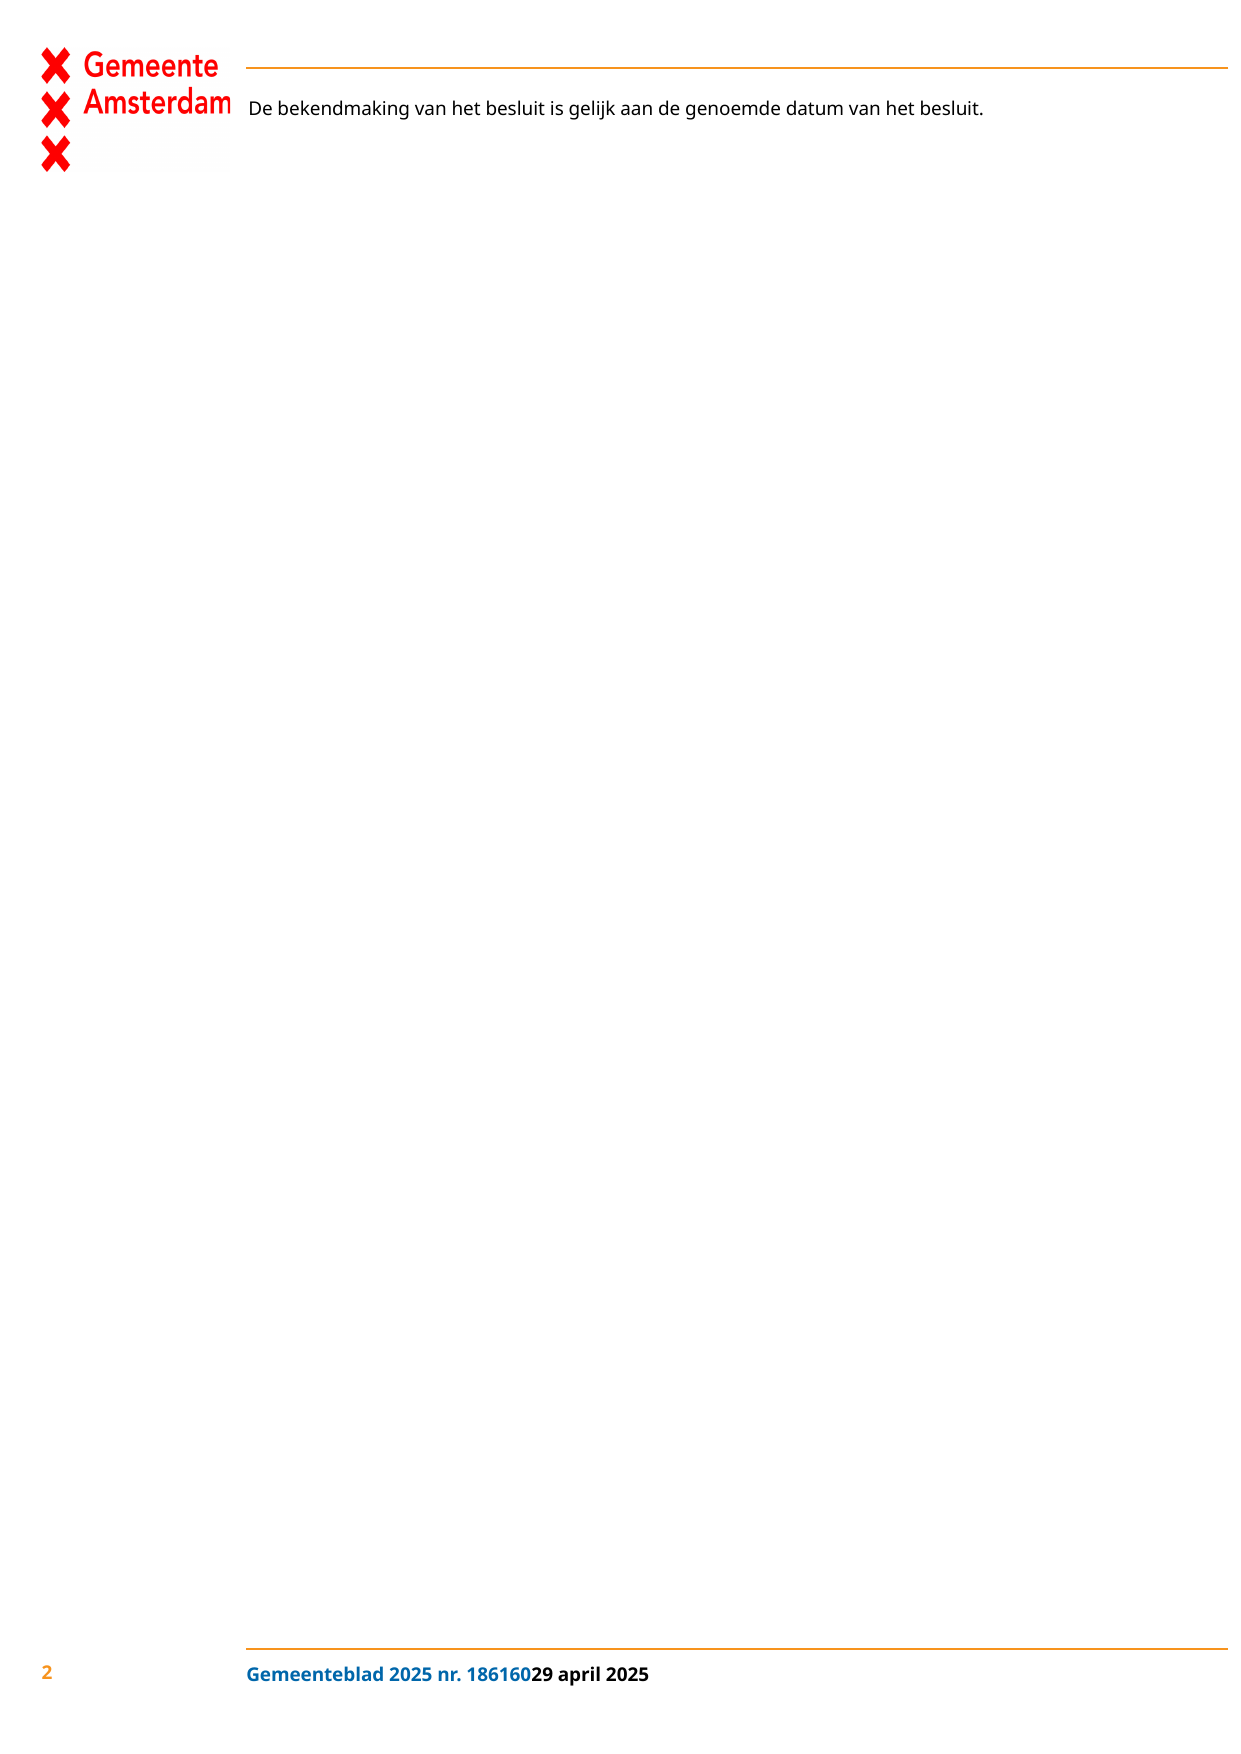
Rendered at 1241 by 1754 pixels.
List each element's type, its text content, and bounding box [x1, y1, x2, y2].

text De bekendmaking van het besluit is gelijk aan de genoemde datum van het besluit. [248, 95, 1152, 121]
picture [41, 47, 231, 172]
